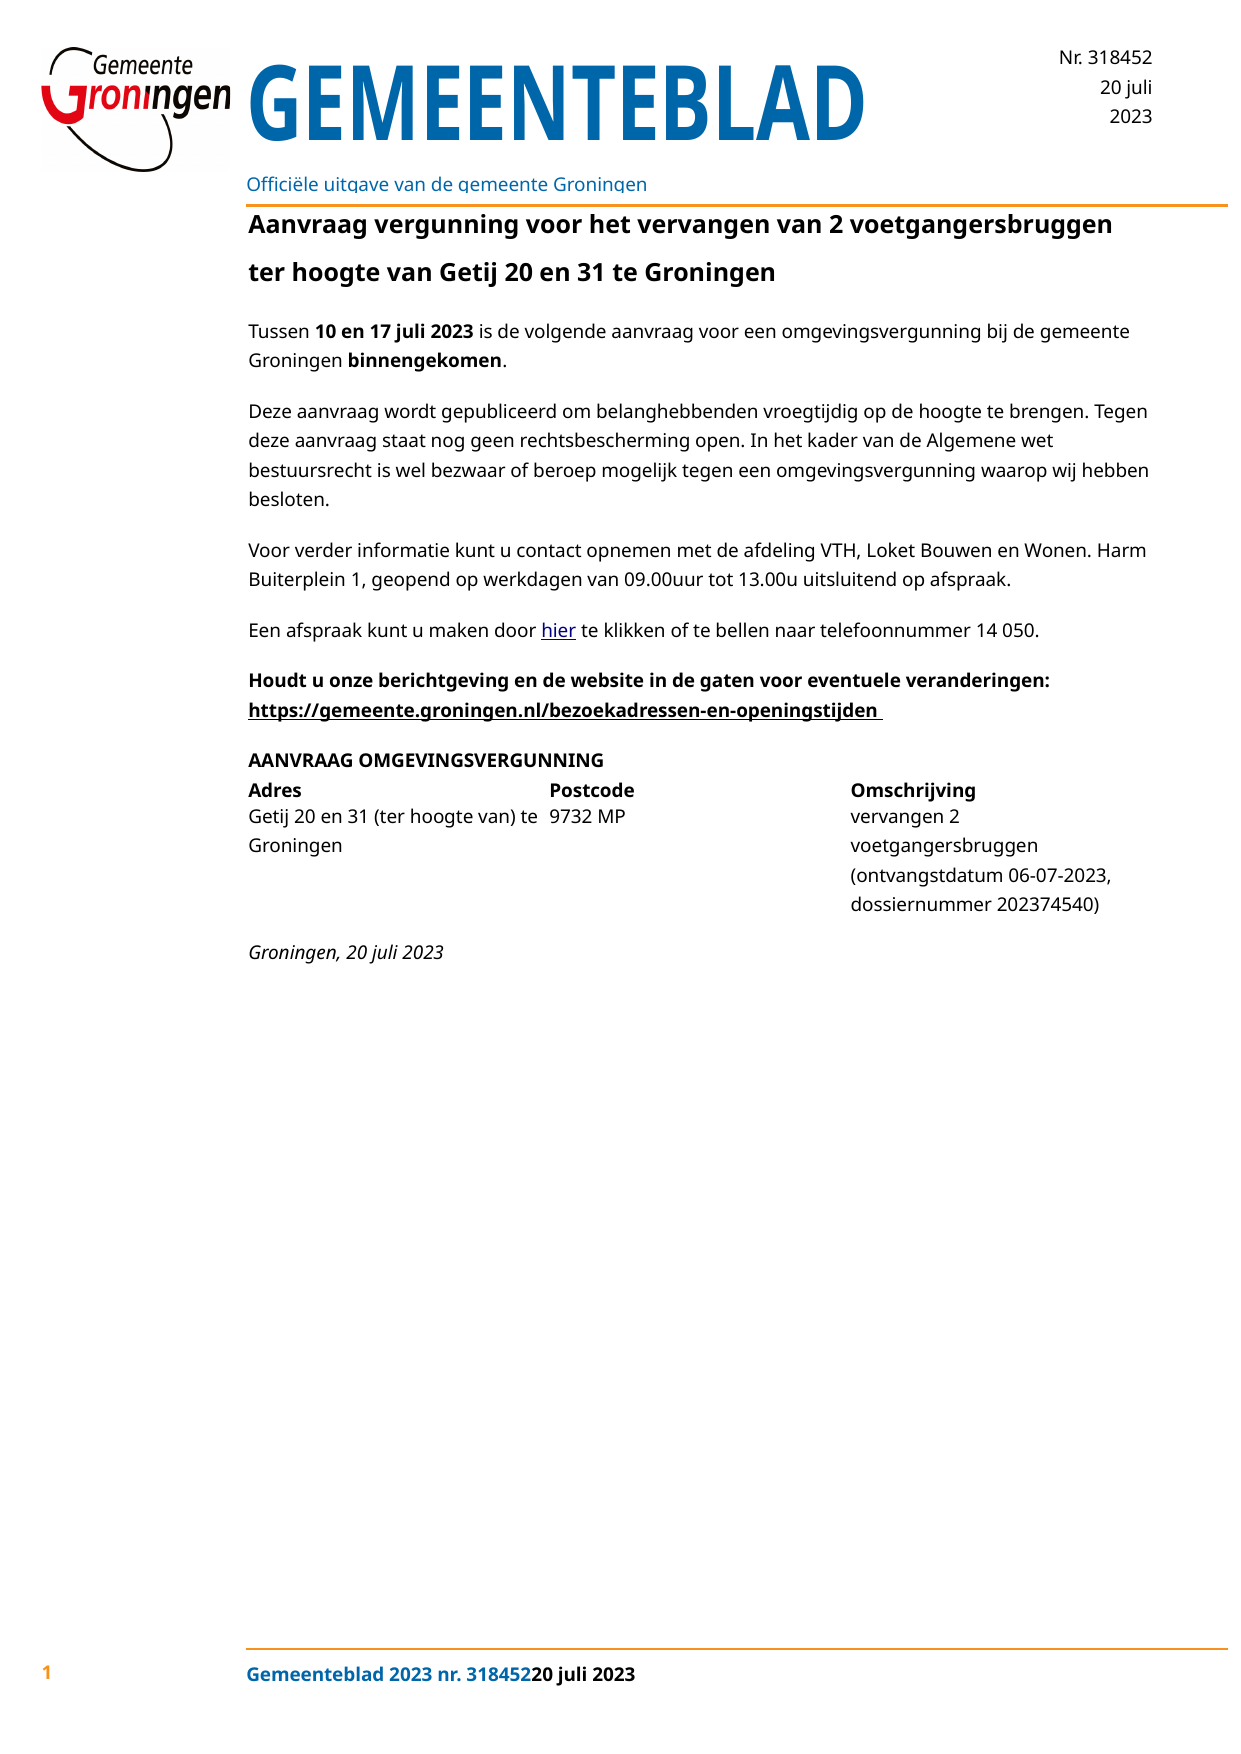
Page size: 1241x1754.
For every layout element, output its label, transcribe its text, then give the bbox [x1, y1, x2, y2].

text Houdt u onze berichtgeving en de website in de gaten voor eventuele veranderingen: https://gemeente.groningen.nl/bezoekadressen-en-openingstijden [248, 667, 1152, 723]
table_header Adres [248, 777, 549, 803]
text AANVRAAG OMGEVINGSVERGUNNING [248, 747, 1152, 773]
text Tussen 10 en 17 juli 2023 is de volgende aanvraag voor een omgevingsvergunning bij de gemeente Groningen binnengekomen. [248, 318, 1152, 373]
table_cell Getij 20 en 31 (ter hoogte van) te Groningen [248, 803, 549, 917]
table_cell 9732 MP [549, 803, 850, 917]
table_header Omschrijving [850, 777, 1152, 803]
text Groningen, 20 juli 2023 [248, 939, 1152, 964]
table_header Postcode [549, 777, 850, 803]
text Deze aanvraag wordt gepubliceerd om belanghebbenden vroegtijdig op de hoogte te brengen. Tegen deze aanvraag staat nog geen rechtsbescherming open. In het kader van de Algemene wet bestuursrecht is wel bezwaar of beroep mogelijk tegen een omgevingsvergunning waarop wij hebben besloten. [248, 398, 1152, 512]
table_cell vervangen 2 voetgangersbruggen (ontvangstdatum 06-07-2023, dossiernummer 202374540) [850, 803, 1152, 917]
text Voor verder informatie kunt u contact opnemen met de afdeling VTH, Loket Bouwen en Wonen. Harm Buiterplein 1, geopend op werkdagen van 09.00uur tot 13.00u uitsluitend op afspraak. [248, 537, 1152, 592]
text Aanvraag vergunning voor het vervangen van 2 voetgangersbruggen ter hoogte van Getij 20 en 31 te Groningen [248, 207, 1152, 288]
text Een afspraak kunt u maken door hier te klikken of te bellen naar telefoonnummer 14 050. [248, 617, 1152, 643]
picture [41, 47, 231, 172]
